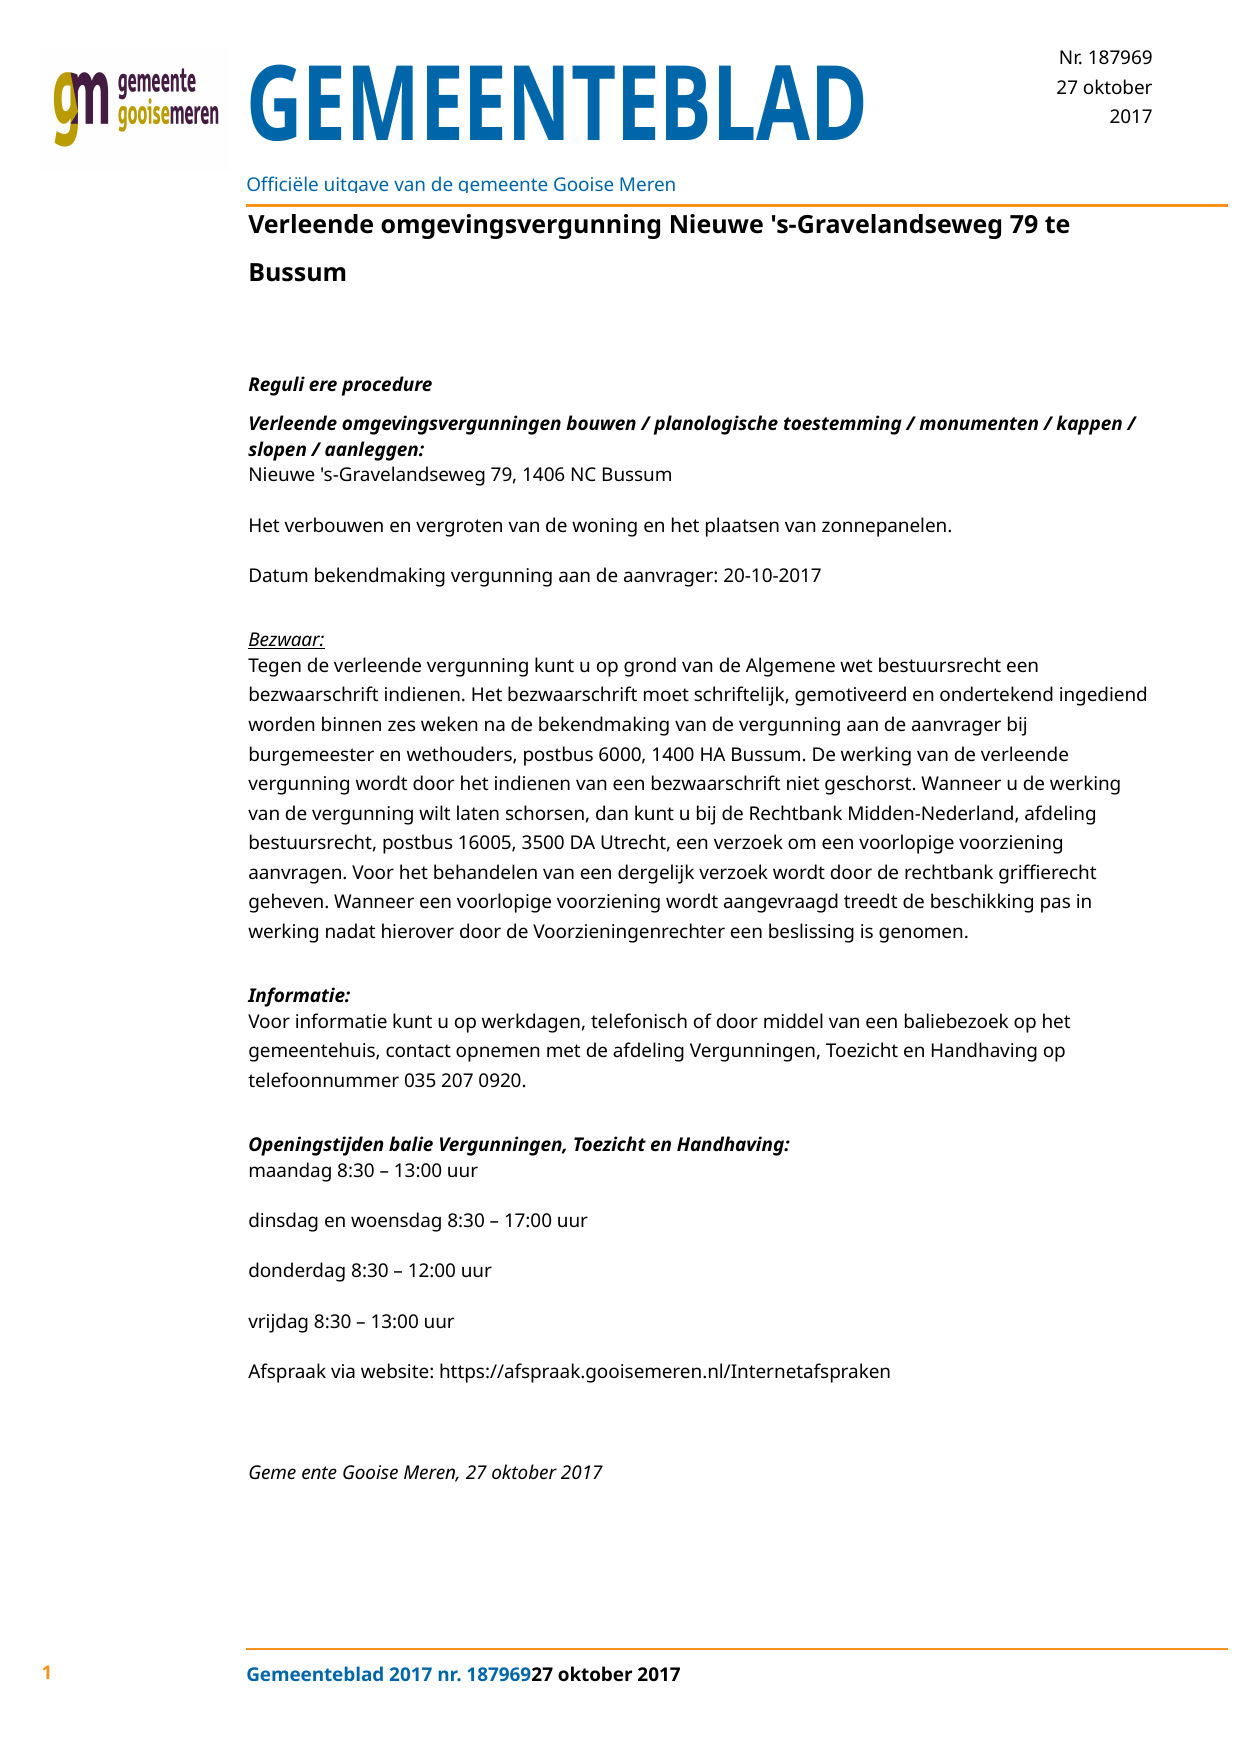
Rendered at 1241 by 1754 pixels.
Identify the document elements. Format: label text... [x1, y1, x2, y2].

text Datum bekendmaking vergunning aan de aanvrager: 20-10-2017 [248, 562, 1152, 588]
text Verleende omgevingsvergunningen bouwen / planologische toestemming / monumenten / kappen / slopen / aanleggen: [248, 410, 1152, 461]
text Informatie: [248, 982, 1152, 1008]
text donderdag 8:30 – 12:00 uur [248, 1258, 1152, 1283]
text Afspraak via website: https://afspraak.gooisemeren.nl/Internetafspraken [248, 1358, 1152, 1384]
text Verleende omgevingsvergunning Nieuwe 's-Gravelandseweg 79 te Bussum [248, 207, 1152, 288]
text Bezwaar: [248, 626, 1152, 652]
text Tegen de verleende vergunning kunt u op grond van de Algemene wet bestuursrecht een bezwaarschrift indienen. Het bezwaarschrift moet schriftelijk, gemotiveerd en ondertekend ingediend worden binnen zes weken na de bekendmaking van de vergunning aan de aanvrager bij burgemeester en wethouders, postbus 6000, 1400 HA Bussum. De werking van de verleende vergunning wordt door het indienen van een bezwaarschrift niet geschorst. Wanneer u de werking van de vergunning wilt laten schorsen, dan kunt u bij de Rechtbank Midden-Nederland, afdeling bestuursrecht, postbus 16005, 3500 DA Utrecht, een verzoek om een voorlopige voorziening aanvragen. Voor het behandelen van een dergelijk verzoek wordt door de rechtbank griffierecht geheven. Wanneer een voorlopige voorziening wordt aangevraagd treedt de beschikking pas in werking nadat hierover door de Voorzieningenrechter een beslissing is genomen. [248, 652, 1152, 944]
text Nieuwe 's-Gravelandseweg 79, 1406 NC Bussum [248, 461, 1152, 487]
text Voor informatie kunt u op werkdagen, telefonisch of door middel van een baliebezoek op het gemeentehuis, contact opnemen met de afdeling Vergunningen, Toezicht en Handhaving op telefoonnummer 035 207 0920. [248, 1008, 1152, 1093]
text Openingstijden balie Vergunningen, Toezicht en Handhaving: [248, 1131, 1152, 1157]
text maandag 8:30 – 13:00 uur [248, 1157, 1152, 1182]
text vrijdag 8:30 – 13:00 uur [248, 1308, 1152, 1334]
picture [41, 47, 231, 172]
text Het verbouwen en vergroten van de woning en het plaatsen van zonnepanelen. [248, 512, 1152, 538]
text Geme ente Gooise Meren, 27 oktober 2017 [248, 1459, 1152, 1485]
text Reguli ere procedure [248, 371, 1152, 396]
text dinsdag en woensdag 8:30 – 17:00 uur [248, 1207, 1152, 1233]
